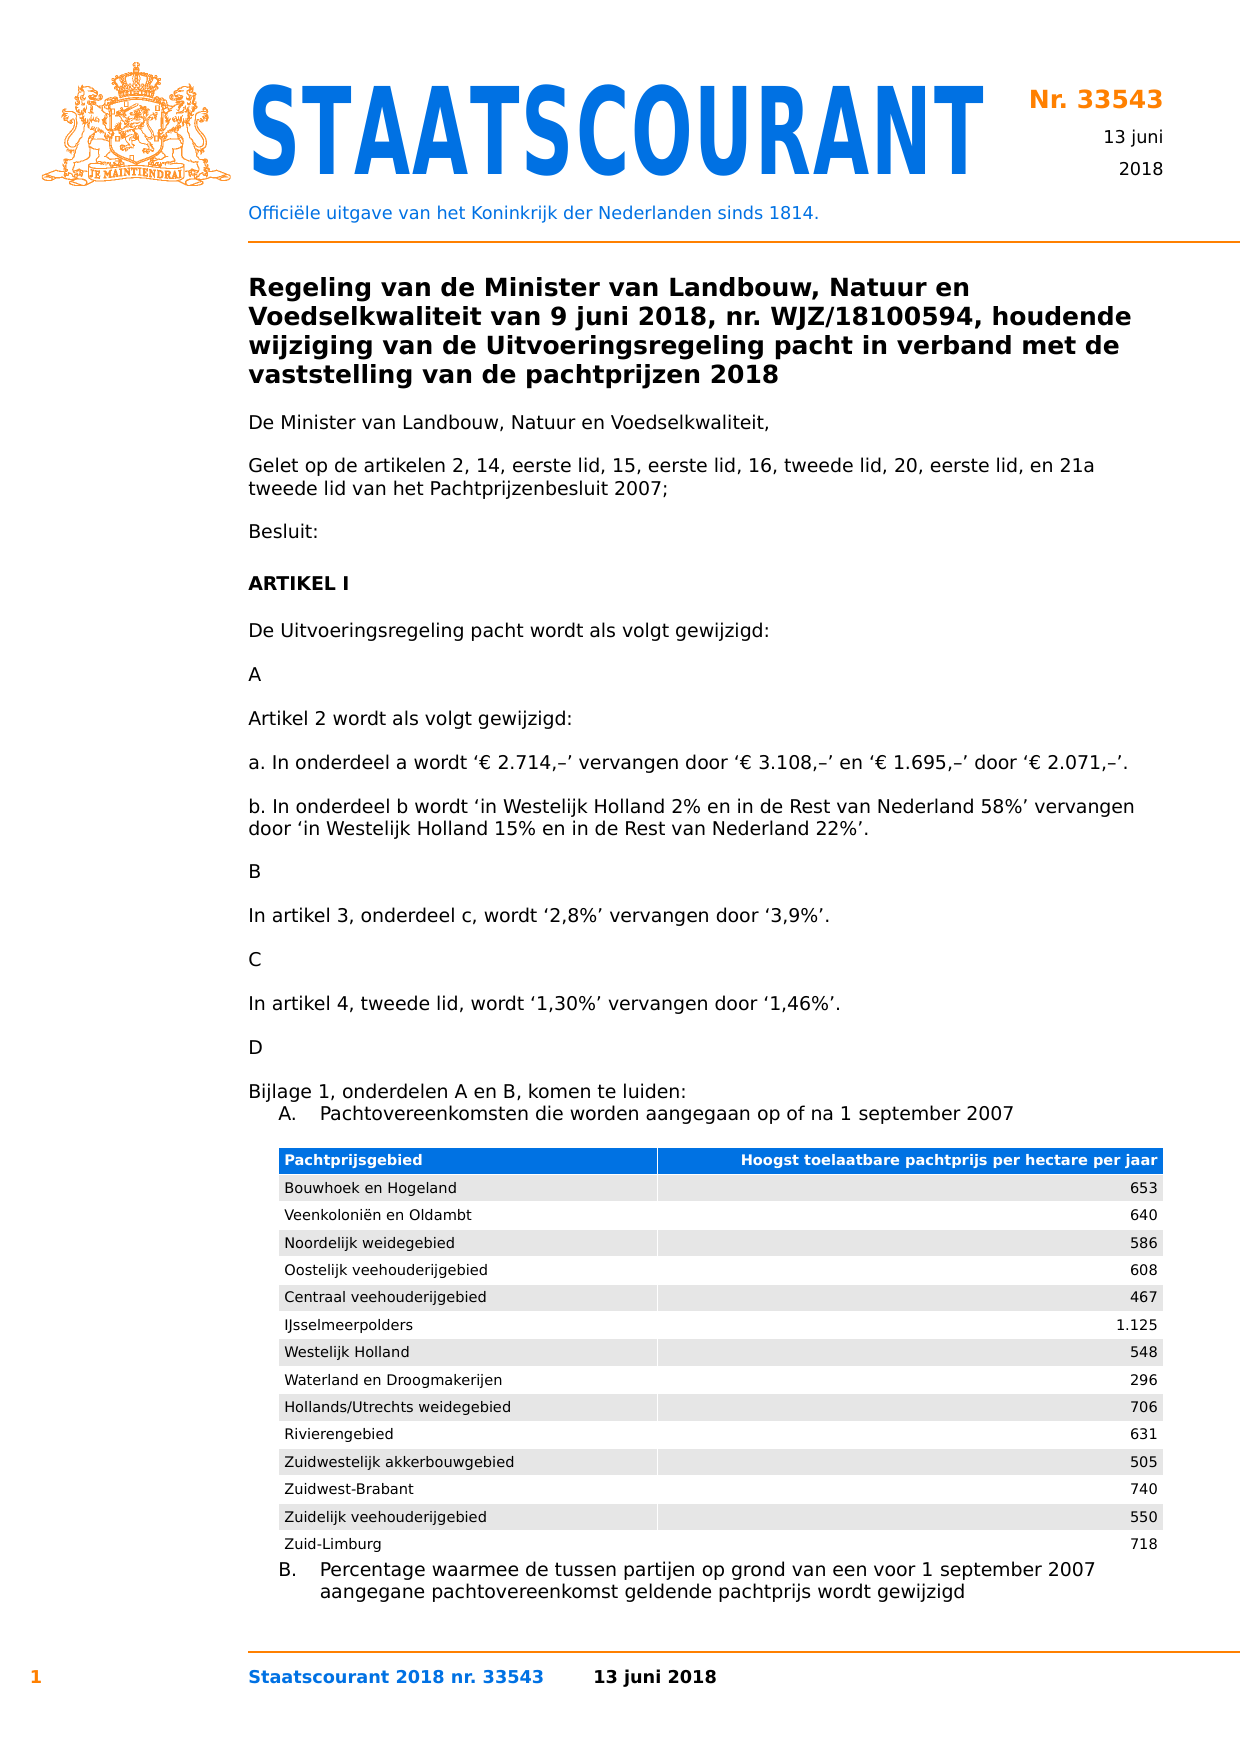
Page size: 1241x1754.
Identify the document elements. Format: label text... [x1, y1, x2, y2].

text D [248, 1037, 1163, 1059]
text a. In onderdeel a wordt ‘€ 2.714,–’ vervangen door ‘€ 3.108,–’ en ‘€ 1.695,–’ door ‘€ 2.071,–’. [248, 752, 1163, 774]
text In artikel 3, onderdeel c, wordt ‘2,8%’ vervangen door ‘3,9%’. [248, 905, 1163, 927]
table_cell Bouwhoek en Hogeland [279, 1175, 657, 1201]
text A [248, 664, 1163, 686]
table_cell 2018 [998, 153, 1240, 203]
table_cell 548 [658, 1339, 1163, 1366]
table_cell Rivierengebied [279, 1422, 657, 1448]
table_cell 467 [658, 1285, 1163, 1311]
text B [248, 861, 1163, 883]
table_header [25, 62, 248, 241]
table_cell 718 [658, 1531, 1163, 1557]
table_cell 296 [658, 1367, 1163, 1393]
table_cell 608 [658, 1257, 1163, 1283]
table_header Nr. 33543 [998, 62, 1240, 121]
table_cell 706 [658, 1394, 1163, 1421]
table_cell Zuid-Limburg [279, 1531, 657, 1557]
subtitle ARTIKEL I [248, 573, 1163, 595]
text De Uitvoeringsregeling pacht wordt als volgt gewijzigd: [248, 620, 1163, 642]
table_cell 586 [658, 1230, 1163, 1256]
table_cell Zuidwestelijk akkerbouwgebied [279, 1449, 657, 1475]
table_cell Oostelijk veehouderijgebied [279, 1257, 657, 1283]
table_cell 550 [658, 1504, 1163, 1530]
table_cell Centraal veehouderijgebied [279, 1285, 657, 1311]
table_cell 505 [658, 1449, 1163, 1475]
table_cell Officiële uitgave van het Koninkrijk der Nederlanden sinds 1814. [248, 203, 1240, 241]
table_cell Waterland en Droogmakerijen [279, 1367, 657, 1393]
text C [248, 949, 1163, 971]
table_cell Zuidwest-Brabant [279, 1476, 657, 1503]
picture [41, 62, 231, 186]
table_cell IJsselmeerpolders [279, 1312, 657, 1338]
table_cell 653 [658, 1175, 1163, 1201]
table_header STAATSCOURANT [248, 62, 998, 203]
table_cell Hollands/Utrechts weidegebied [279, 1394, 657, 1421]
table_cell 13 juni [998, 121, 1240, 153]
table_cell 640 [658, 1203, 1163, 1229]
table_header Pachtprijsgebied [279, 1148, 657, 1174]
table_header Hoogst toelaatbare pachtprijs per hectare per jaar [658, 1148, 1163, 1174]
table_cell 631 [658, 1422, 1163, 1448]
table_cell Veenkoloniën en Oldambt [279, 1203, 657, 1229]
subtitle Regeling van de Minister van Landbouw, Natuur en Voedselkwaliteit van 9 juni 2018, nr. WJZ/18100594, houdende wijziging van de Uitvoeringsregeling pacht in verband met de vaststelling van de pachtprijzen 2018 [248, 273, 1163, 390]
table_cell 740 [658, 1476, 1163, 1503]
text De Minister van Landbouw, Natuur en Voedselkwaliteit, [248, 412, 1163, 433]
table_cell Westelijk Holland [279, 1339, 657, 1366]
table_cell Zuidelijk veehouderijgebied [279, 1504, 657, 1530]
text b. In onderdeel b wordt ‘in Westelijk Holland 2% en in de Rest van Nederland 58%’ vervangen door ‘in Westelijk Holland 15% en in de Rest van Nederland 22%’. [248, 796, 1163, 839]
text Bijlage 1, onderdelen A en B, komen te luiden: [248, 1081, 1163, 1103]
text In artikel 4, tweede lid, wordt ‘1,30%’ vervangen door ‘1,46%’. [248, 993, 1163, 1015]
table_cell 1.125 [658, 1312, 1163, 1338]
text Gelet op de artikelen 2, 14, eerste lid, 15, eerste lid, 16, tweede lid, 20, eerste lid, en 21a tweede lid van het Pachtprijzenbesluit 2007; [248, 455, 1163, 499]
text A. Pachtovereenkomsten die worden aangegaan op of na 1 september 2007 [278, 1103, 1163, 1125]
table_cell Noordelijk weidegebied [279, 1230, 657, 1256]
text Besluit: [248, 521, 1163, 543]
text B. Percentage waarmee de tussen partijen op grond van een voor 1 september 2007 aangegane pachtovereenkomst geldende pachtprijs wordt gewijzigd [278, 1559, 1163, 1602]
text Artikel 2 wordt als volgt gewijzigd: [248, 708, 1163, 730]
